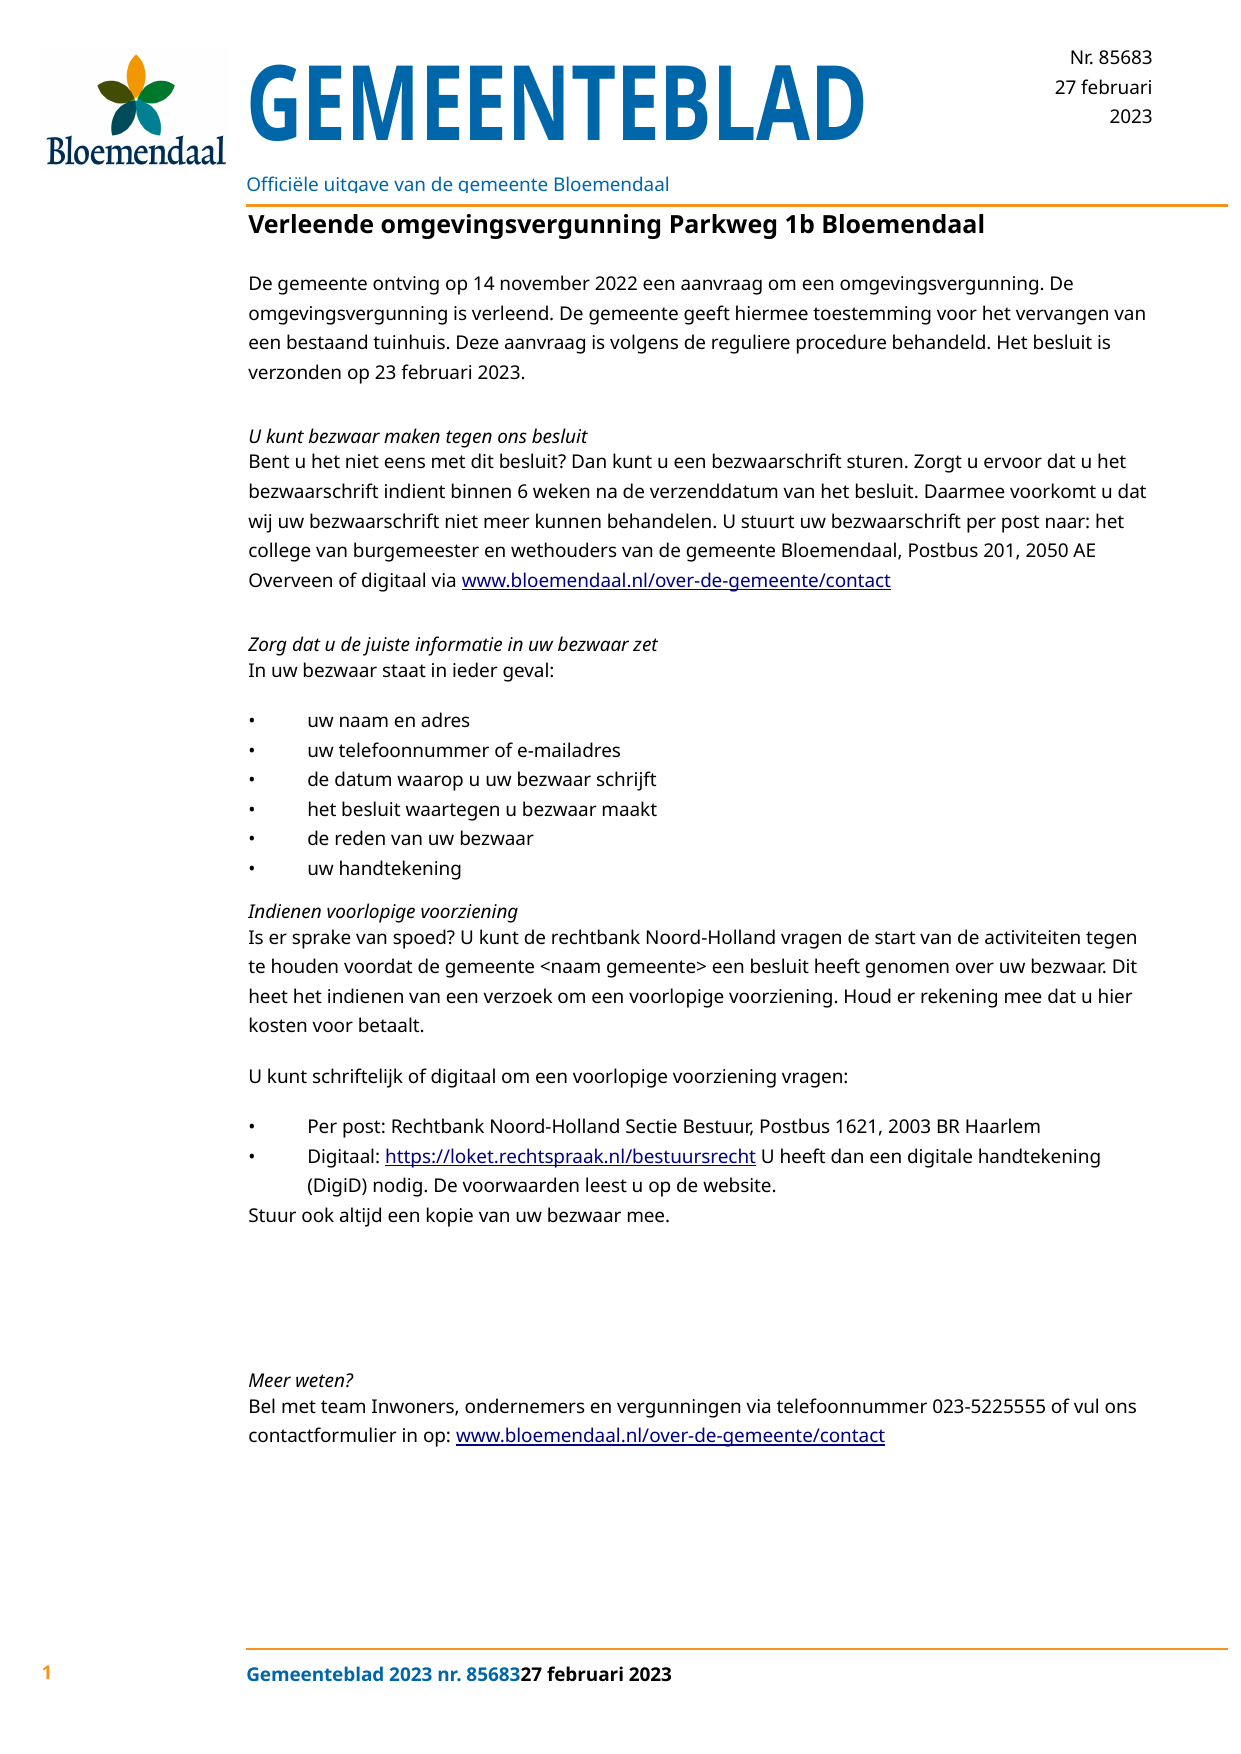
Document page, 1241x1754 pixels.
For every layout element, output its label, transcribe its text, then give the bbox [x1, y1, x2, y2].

picture [41, 47, 231, 172]
text U kunt bezwaar maken tegen ons besluit [248, 423, 1152, 449]
text Bent u het niet eens met dit besluit? Dan kunt u een bezwaarschrift sturen. Zorgt u ervoor dat u het bezwaarschrift indient binnen 6 weken na de verzenddatum van het besluit. Daarmee voorkomt u dat wij uw bezwaarschrift niet meer kunnen behandelen. U stuurt uw bezwaarschrift per post naar: het college van burgemeester en wethouders van de gemeente Bloemendaal, Postbus 201, 2050 AE Overveen of digitaal via www.bloemendaal.nl/over-de-gemeente/contact [248, 449, 1152, 593]
list het besluit waartegen u bezwaar maakt [248, 796, 1152, 822]
list de datum waarop u uw bezwaar schrijft [248, 766, 1152, 792]
text Is er sprake van spoed? U kunt de rechtbank Noord-Holland vragen de start van de activiteiten tegen te houden voordat de gemeente <naam gemeente> een besluit heeft genomen over uw bezwaar. Dit heet het indienen van een verzoek om een voorlopige voorziening. Houd er rekening mee dat u hier kosten voor betaalt. [248, 924, 1152, 1038]
text Bel met team Inwoners, ondernemers en vergunningen via telefoonnummer 023-5225555 of vul ons contactformulier in op: www.bloemendaal.nl/over-de-gemeente/contact [248, 1393, 1152, 1448]
list uw naam en adres [248, 707, 1152, 733]
text In uw bezwaar staat in ieder geval: [248, 657, 1152, 682]
text Zorg dat u de juiste informatie in uw bezwaar zet [248, 631, 1152, 657]
text De gemeente ontving op 14 november 2022 een aanvraag om een omgevingsvergunning. De omgevingsvergunning is verleend. De gemeente geeft hiermee toestemming voor het vervangen van een bestaand tuinhuis. Deze aanvraag is volgens de reguliere procedure behandeld. Het besluit is verzonden op 23 februari 2023. [248, 270, 1152, 385]
list de reden van uw bezwaar [248, 826, 1152, 851]
list uw telefoonnummer of e-mailadres [248, 737, 1152, 762]
text Indienen voorlopige voorziening [248, 898, 1152, 924]
list Per post: Rechtbank Noord-Holland Sectie Bestuur, Postbus 1621, 2003 BR Haarlem [248, 1113, 1152, 1139]
text Meer weten? [248, 1367, 1152, 1393]
list Digitaal: https://loket.rechtspraak.nl/bestuursrecht U heeft dan een digitale handtekening (DigiD) nodig. De voorwaarden leest u op de website. [248, 1143, 1152, 1198]
text Stuur ook altijd een kopie van uw bezwaar mee. [248, 1202, 1152, 1228]
list uw handtekening [248, 855, 1152, 881]
text Verleende omgevingsvergunning Parkweg 1b Bloemendaal [248, 207, 1152, 241]
text U kunt schriftelijk of digitaal om een voorlopige voorziening vragen: [248, 1063, 1152, 1089]
